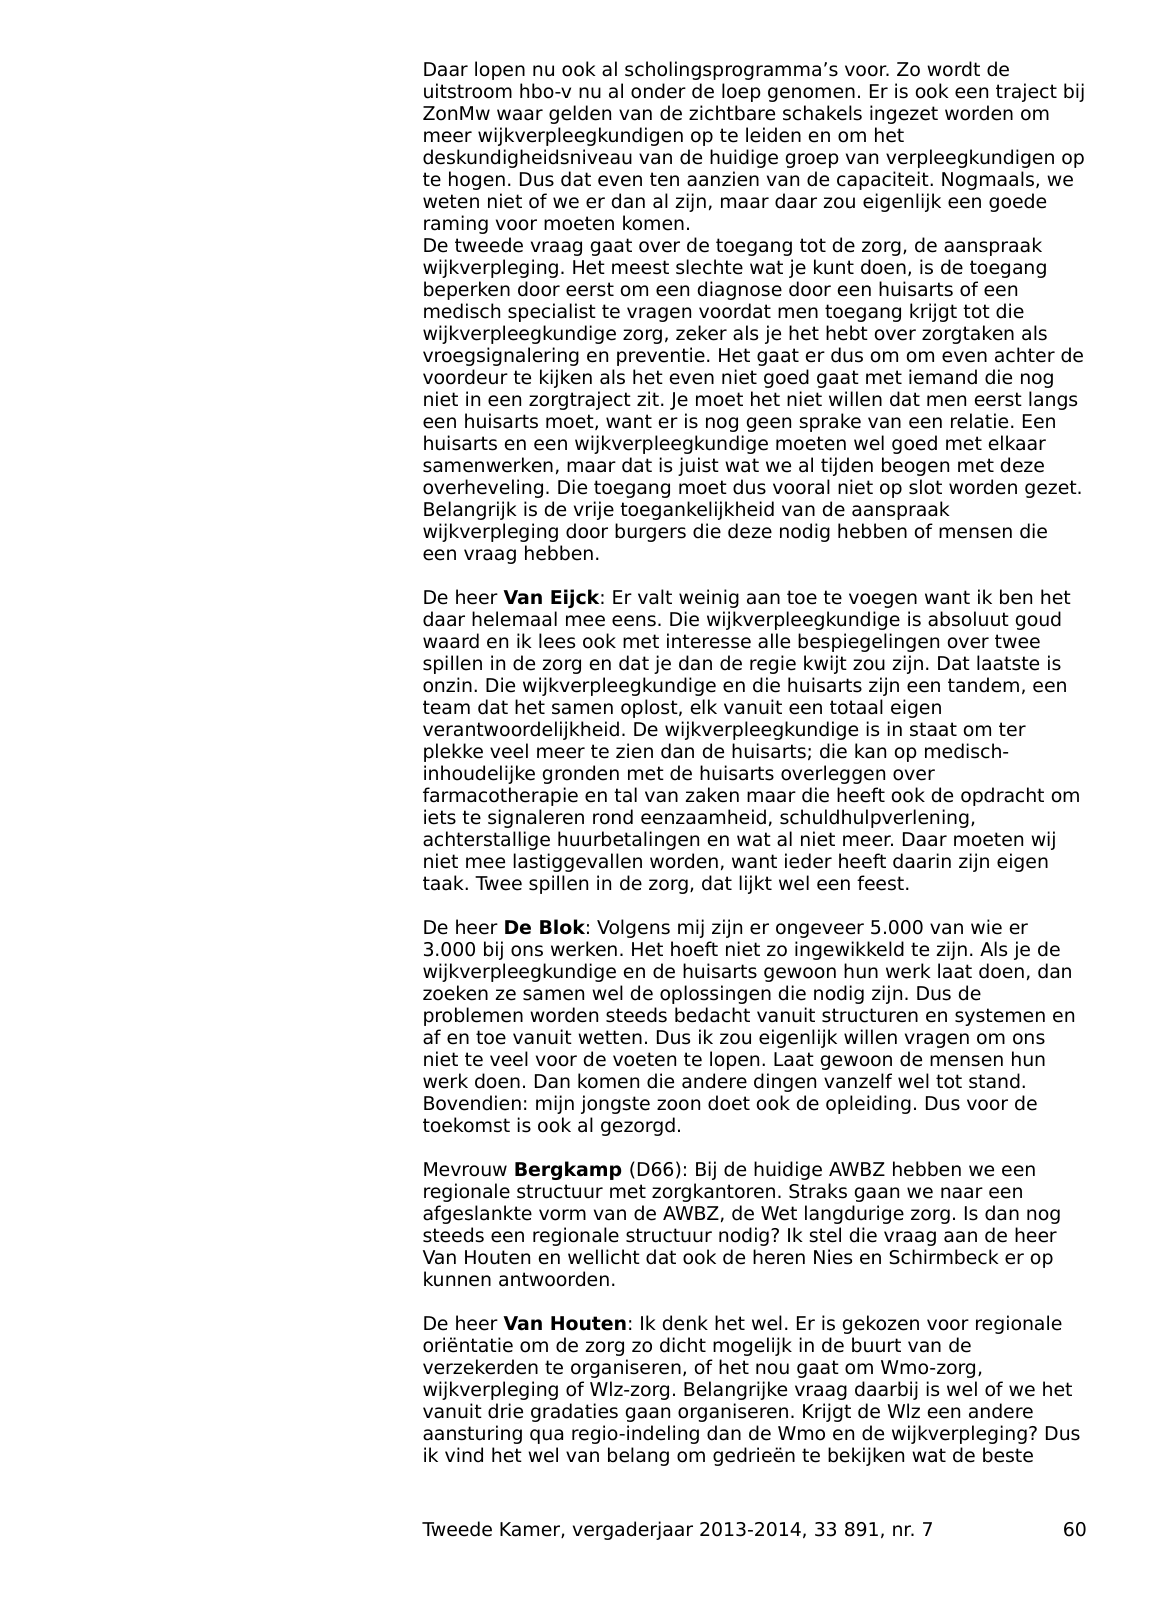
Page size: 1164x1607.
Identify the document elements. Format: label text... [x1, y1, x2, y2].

text De tweede vraag gaat over de toegang tot de zorg, de aanspraak wijkverpleging. Het meest slechte wat je kunt doen, is de toegang beperken door eerst om een diagnose door een huisarts of een medisch specialist te vragen voordat men toegang krijgt tot die wijkverpleegkundige zorg, zeker als je het hebt over zorgtaken als vroegsignalering en preventie. Het gaat er dus om om even achter de voordeur te kijken als het even niet goed gaat met iemand die nog niet in een zorgtraject zit. Je moet het niet willen dat men eerst langs een huisarts moet, want er is nog geen sprake van een relatie. Een huisarts en een wijkverpleegkundige moeten wel goed met elkaar samenwerken, maar dat is juist wat we al tijden beogen met deze overheveling. Die toegang moet dus vooral niet op slot worden gezet. Belangrijk is de vrije toegankelijkheid van de aanspraak wijkverpleging door burgers die deze nodig hebben of mensen die een vraag hebben. [422, 235, 1087, 564]
text De heer Van Houten: Ik denk het wel. Er is gekozen voor regionale oriëntatie om de zorg zo dicht mogelijk in de buurt van de verzekerden te organiseren, of het nou gaat om Wmo-zorg, wijkverpleging of Wlz-zorg. Belangrijke vraag daarbij is wel of we het vanuit drie gradaties gaan organiseren. Krijgt de Wlz een andere aansturing qua regio-indeling dan de Wmo en de wijkverpleging? Dus ik vind het wel van belang om gedrieën te bekijken wat de beste [422, 1313, 1087, 1467]
text Daar lopen nu ook al scholingsprogramma’s voor. Zo wordt de uitstroom hbo-v nu al onder de loep genomen. Er is ook een traject bij ZonMw waar gelden van de zichtbare schakels ingezet worden om meer wijkverpleegkundigen op te leiden en om het deskundigheidsniveau van de huidige groep van verpleegkundigen op te hogen. Dus dat even ten aanzien van de capaciteit. Nogmaals, we weten niet of we er dan al zijn, maar daar zou eigenlijk een goede raming voor moeten komen. [422, 59, 1087, 235]
text De heer Van Eijck: Er valt weinig aan toe te voegen want ik ben het daar helemaal mee eens. Die wijkverpleegkundige is absoluut goud waard en ik lees ook met interesse alle bespiegelingen over twee spillen in de zorg en dat je dan de regie kwijt zou zijn. Dat laatste is onzin. Die wijkverpleegkundige en die huisarts zijn een tandem, een team dat het samen oplost, elk vanuit een totaal eigen verantwoordelijkheid. De wijkverpleegkundige is in staat om ter plekke veel meer te zien dan de huisarts; die kan op medisch-inhoudelijke gronden met de huisarts overleggen over farmacotherapie en tal van zaken maar die heeft ook de opdracht om iets te signaleren rond eenzaamheid, schuldhulpverlening, achterstallige huurbetalingen en wat al niet meer. Daar moeten wij niet mee lastiggevallen worden, want ieder heeft daarin zijn eigen taak. Twee spillen in de zorg, dat lijkt wel een feest. [422, 587, 1087, 894]
text De heer De Blok: Volgens mij zijn er ongeveer 5.000 van wie er 3.000 bij ons werken. Het hoeft niet zo ingewikkeld te zijn. Als je de wijkverpleegkundige en de huisarts gewoon hun werk laat doen, dan zoeken ze samen wel de oplossingen die nodig zijn. Dus de problemen worden steeds bedacht vanuit structuren en systemen en af en toe vanuit wetten. Dus ik zou eigenlijk willen vragen om ons niet te veel voor de voeten te lopen. Laat gewoon de mensen hun werk doen. Dan komen die andere dingen vanzelf wel tot stand. Bovendien: mijn jongste zoon doet ook de opleiding. Dus voor de toekomst is ook al gezorgd. [422, 917, 1087, 1136]
text Mevrouw Bergkamp (D66): Bij de huidige AWBZ hebben we een regionale structuur met zorgkantoren. Straks gaan we naar een afgeslankte vorm van de AWBZ, de Wet langdurige zorg. Is dan nog steeds een regionale structuur nodig? Ik stel die vraag aan de heer Van Houten en wellicht dat ook de heren Nies en Schirmbeck er op kunnen antwoorden. [422, 1159, 1087, 1291]
